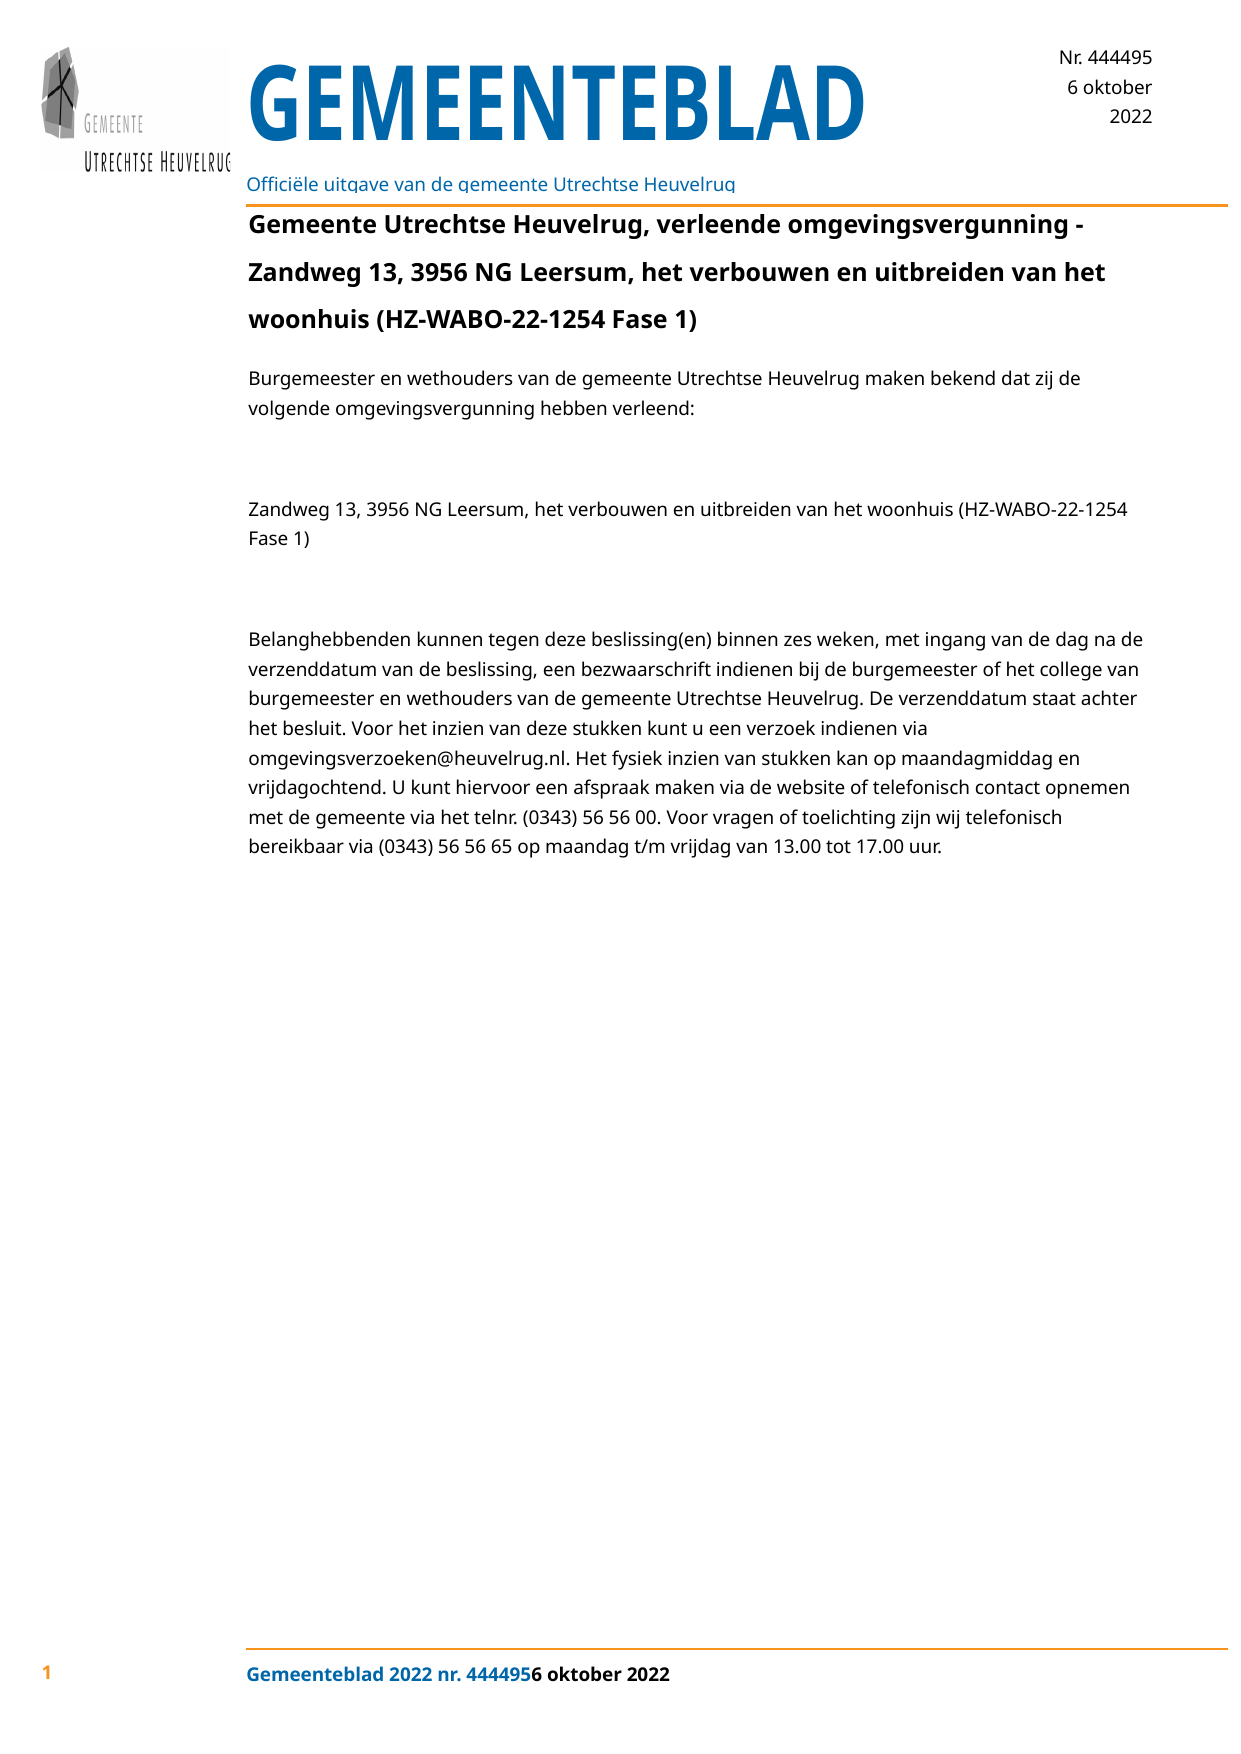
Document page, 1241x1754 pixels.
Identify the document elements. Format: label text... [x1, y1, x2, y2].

text Belanghebbenden kunnen tegen deze beslissing(en) binnen zes weken, met ingang van de dag na de verzenddatum van de beslissing, een bezwaarschrift indienen bij de burgemeester of het college van burgemeester en wethouders van de gemeente Utrechtse Heuvelrug. De verzenddatum staat achter het besluit. Voor het inzien van deze stukken kunt u een verzoek indienen via omgevingsverzoeken@heuvelrug.nl. Het fysiek inzien van stukken kan op maandagmiddag en vrijdagochtend. U kunt hiervoor een afspraak maken via de website of telefonisch contact opnemen met de gemeente via het telnr. (0343) 56 56 00. Voor vragen of toelichting zijn wij telefonisch bereikbaar via (0343) 56 56 65 op maandag t/m vrijdag van 13.00 tot 17.00 uur. [248, 626, 1152, 859]
picture [41, 47, 231, 172]
text Gemeente Utrechtse Heuvelrug, verleende omgevingsvergunning - Zandweg 13, 3956 NG Leersum, het verbouwen en uitbreiden van het woonhuis (HZ-WABO-22-1254 Fase 1) [248, 207, 1152, 336]
text Burgemeester en wethouders van de gemeente Utrechtse Heuvelrug maken bekend dat zij de volgende omgevingsvergunning hebben verleend: [248, 366, 1152, 421]
text Zandweg 13, 3956 NG Leersum, het verbouwen en uitbreiden van het woonhuis (HZ-WABO-22-1254 Fase 1) [248, 496, 1152, 551]
